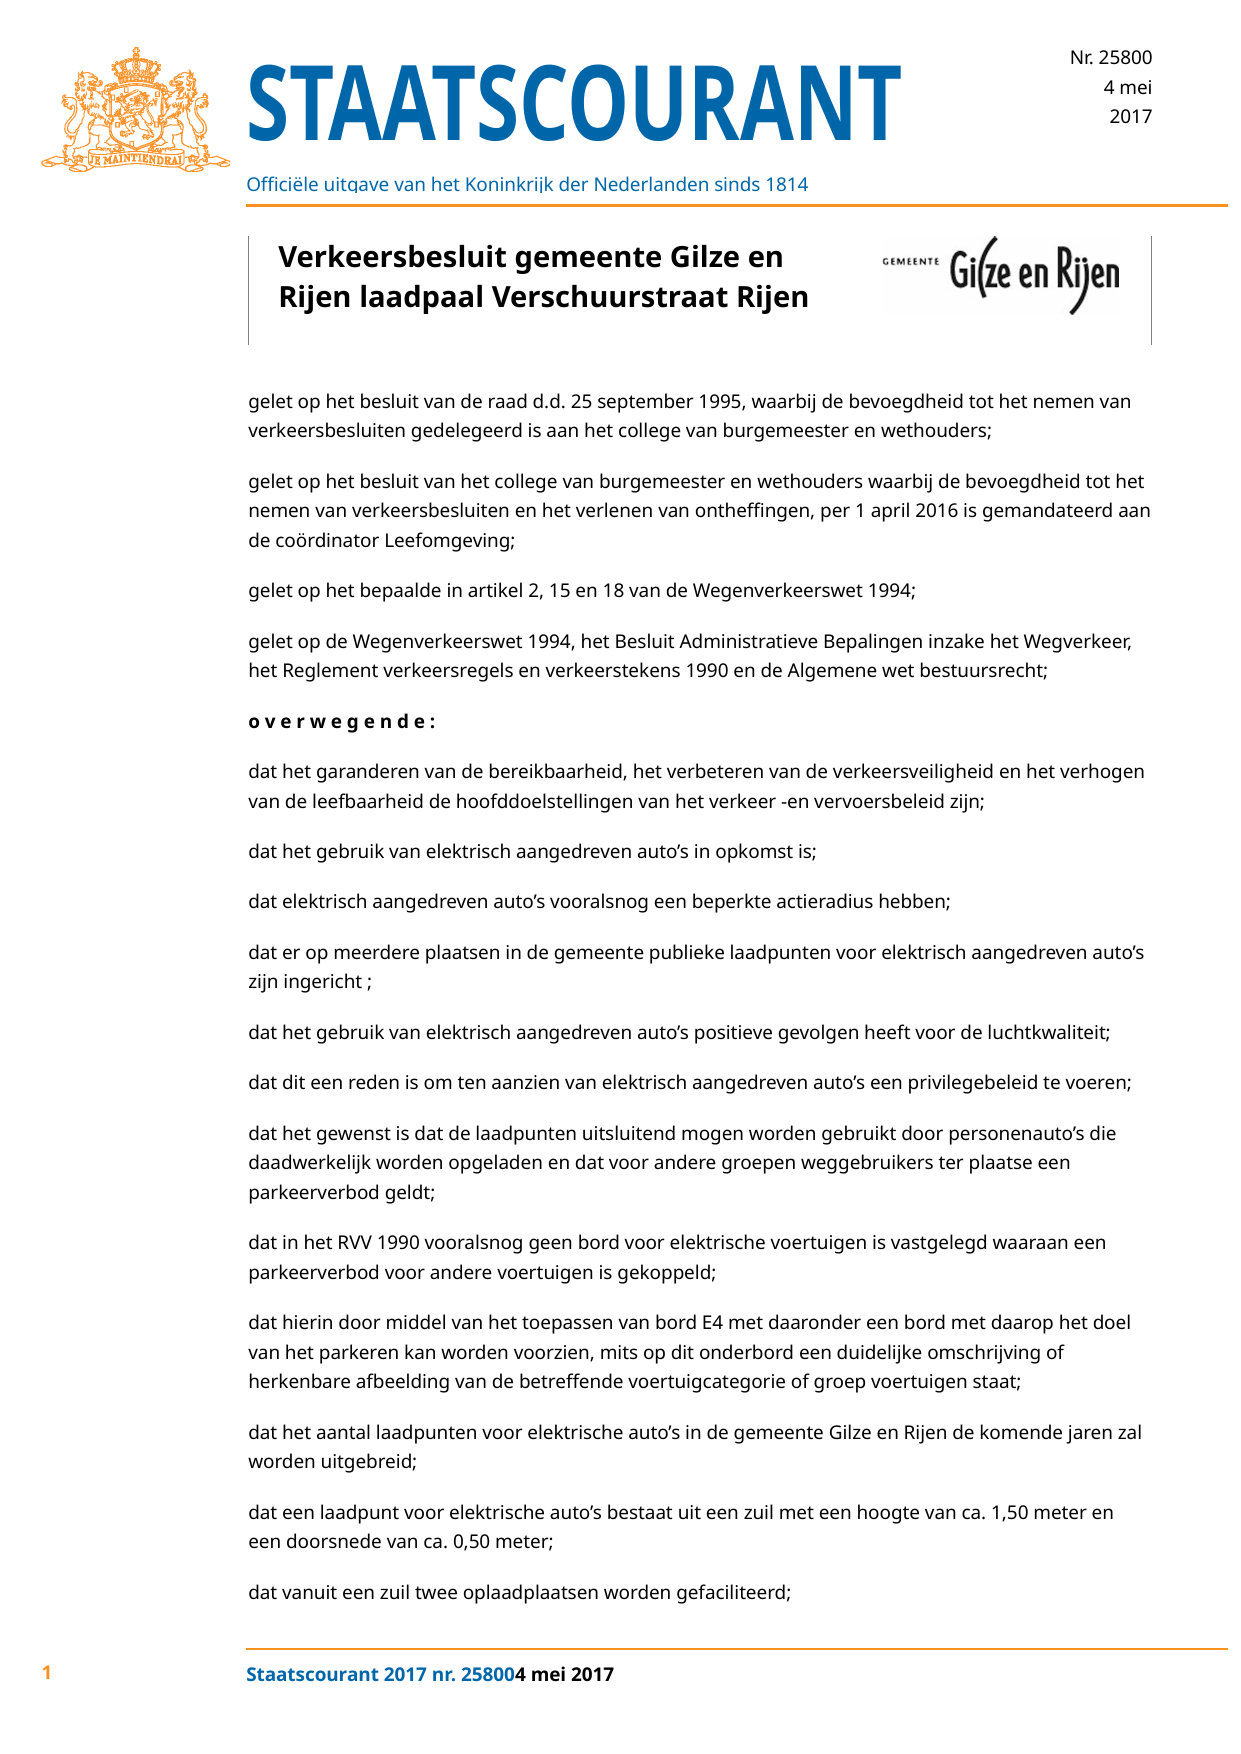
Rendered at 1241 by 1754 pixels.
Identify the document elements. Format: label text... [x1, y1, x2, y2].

text dat vanuit een zuil twee oplaadplaatsen worden gefaciliteerd; [248, 1579, 1152, 1605]
text o v e r w e g e n d e : [248, 708, 1152, 734]
text dat het gebruik van elektrisch aangedreven auto’s positieve gevolgen heeft voor de luchtkwaliteit; [248, 1019, 1152, 1045]
text dat hierin door middel van het toepassen van bord E4 met daaronder een bord met daarop het doel van het parkeren kan worden voorzien, mits op dit onderbord een duidelijke omschrijving of herkenbare afbeelding van de betreffende voertuigcategorie of groep voertuigen staat; [248, 1309, 1152, 1394]
text dat het garanderen van de bereikbaarheid, het verbeteren van de verkeersveiligheid en het verhogen van de leefbaarheid de hoofddoelstellingen van het verkeer -en vervoersbeleid zijn; [248, 758, 1152, 814]
text dat dit een reden is om ten aanzien van elektrisch aangedreven auto’s een privilegebeleid te voeren; [248, 1069, 1152, 1095]
text dat er op meerdere plaatsen in de gemeente publieke laadpunten voor elektrisch aangedreven auto’s zijn ingericht ; [248, 939, 1152, 994]
text dat elektrisch aangedreven auto’s vooralsnog een beperkte actieradius hebben; [248, 889, 1152, 914]
text dat het gewenst is dat de laadpunten uitsluitend mogen worden gebruikt door personenauto’s die daadwerkelijk worden opgeladen en dat voor andere groepen weggebruikers ter plaatse een parkeerverbod geldt; [248, 1120, 1152, 1205]
table_header [850, 236, 1151, 345]
table_header Verkeersbesluit gemeente Gilze en Rijen laadpaal Verschuurstraat Rijen [249, 236, 850, 345]
text gelet op het besluit van de raad d.d. 25 september 1995, waarbij de bevoegdheid tot het nemen van verkeersbesluiten gedelegeerd is aan het college van burgemeester en wethouders; [248, 388, 1152, 443]
text gelet op de Wegenverkeerswet 1994, het Besluit Administratieve Bepalingen inzake het Wegverkeer, het Reglement verkeersregels en verkeerstekens 1990 en de Algemene wet bestuursrecht; [248, 628, 1152, 683]
text dat het gebruik van elektrisch aangedreven auto’s in opkomst is; [248, 838, 1152, 864]
picture [882, 236, 1119, 315]
text gelet op het besluit van het college van burgemeester en wethouders waarbij de bevoegdheid tot het nemen van verkeersbesluiten en het verlenen van ontheffingen, per 1 april 2016 is gemandateerd aan de coördinator Leefomgeving; [248, 468, 1152, 553]
text dat in het RVV 1990 vooralsnog geen bord voor elektrische voertuigen is vastgelegd waaraan een parkeerverbod voor andere voertuigen is gekoppeld; [248, 1229, 1152, 1285]
text dat een laadpunt voor elektrische auto’s bestaat uit een zuil met een hoogte van ca. 1,50 meter en een doorsnede van ca. 0,50 meter; [248, 1499, 1152, 1554]
text gelet op het bepaalde in artikel 2, 15 en 18 van de Wegenverkeerswet 1994; [248, 577, 1152, 603]
text dat het aantal laadpunten voor elektrische auto’s in de gemeente Gilze en Rijen de komende jaren zal worden uitgebreid; [248, 1419, 1152, 1474]
picture [41, 47, 231, 172]
